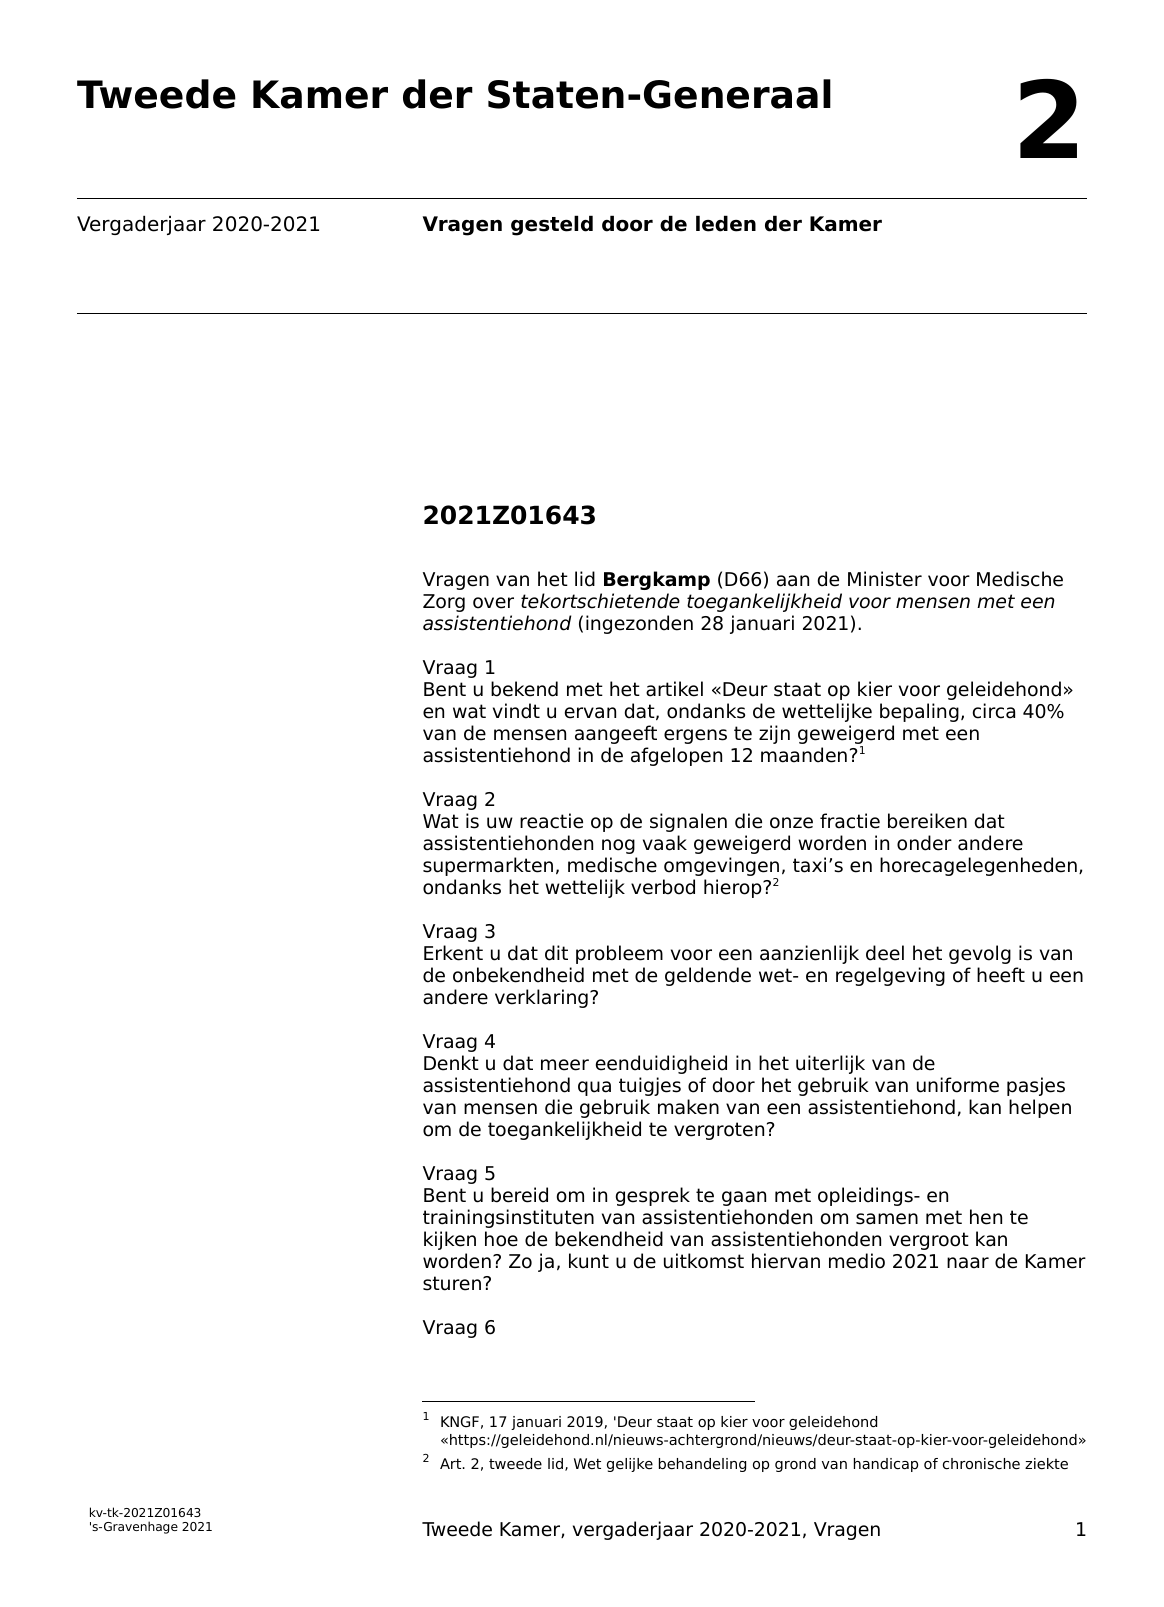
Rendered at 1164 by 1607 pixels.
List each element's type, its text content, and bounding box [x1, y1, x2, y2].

text Denkt u dat meer eenduidigheid in het uiterlijk van de assistentiehond qua tuigjes of door het gebruik van uniforme pasjes van mensen die gebruik maken van een assistentiehond, kan helpen om de toegankelijkheid te vergroten? [422, 1053, 1087, 1141]
text Vraag 5 [422, 1163, 1087, 1185]
text 's-Gravenhage 2021 [88, 1520, 323, 1534]
text Vraag 6 [422, 1317, 1087, 1339]
table_cell Vragen gesteld door de leden der Kamer [422, 199, 1087, 313]
text Bent u bekend met het artikel «Deur staat op kier voor geleidehond» en wat vindt u ervan dat, ondanks de wettelijke bepaling, circa 40% van de mensen aangeeft ergens te zijn geweigerd met een assistentiehond in de afgelopen 12 maanden? [422, 679, 1087, 767]
text KNGF, 17 januari 2019, 'Deur staat op kier voor geleidehond «https://geleidehond.nl/nieuws-achtergrond/nieuws/deur-staat-op-kier-voor-geleidehond» [422, 1410, 1087, 1449]
text Wat is uw reactie op de signalen die onze fractie bereiken dat assistentiehonden nog vaak geweigerd worden in onder andere supermarkten, medische omgevingen, taxi’s en horecagelegenheden, ondanks het wettelijk verbod hierop? [422, 811, 1087, 899]
text Bent u bereid om in gesprek te gaan met opleidings- en trainingsinstituten van assistentiehonden om samen met hen te kijken hoe de bekendheid van assistentiehonden vergroot kan worden? Zo ja, kunt u de uitkomst hiervan medio 2021 naar de Kamer sturen? [422, 1185, 1087, 1295]
text Art. 2, tweede lid, Wet gelijke behandeling op grond van handicap of chronische ziekte [422, 1452, 1087, 1474]
text 2021Z01643 [422, 501, 1087, 531]
table_cell Vergaderjaar 2020-2021 [77, 199, 422, 313]
text Vraag 3 [422, 921, 1087, 943]
table_header 2 [886, 59, 1087, 198]
text Erkent u dat dit probleem voor een aanzienlijk deel het gevolg is van de onbekendheid met de geldende wet- en regelgeving of heeft u een andere verklaring? [422, 943, 1087, 1009]
table_header Tweede Kamer der Staten-Generaal [77, 59, 886, 198]
text Vragen van het lid Bergkamp (D66) aan de Minister voor Medische Zorg over tekortschietende toegankelijkheid voor mensen met een assistentiehond (ingezonden 28 januari 2021). [422, 569, 1087, 635]
text kv-tk-2021Z01643 [88, 1506, 323, 1520]
text Vraag 2 [422, 789, 1087, 811]
text Vraag 4 [422, 1031, 1087, 1053]
text Vraag 1 [422, 657, 1087, 679]
